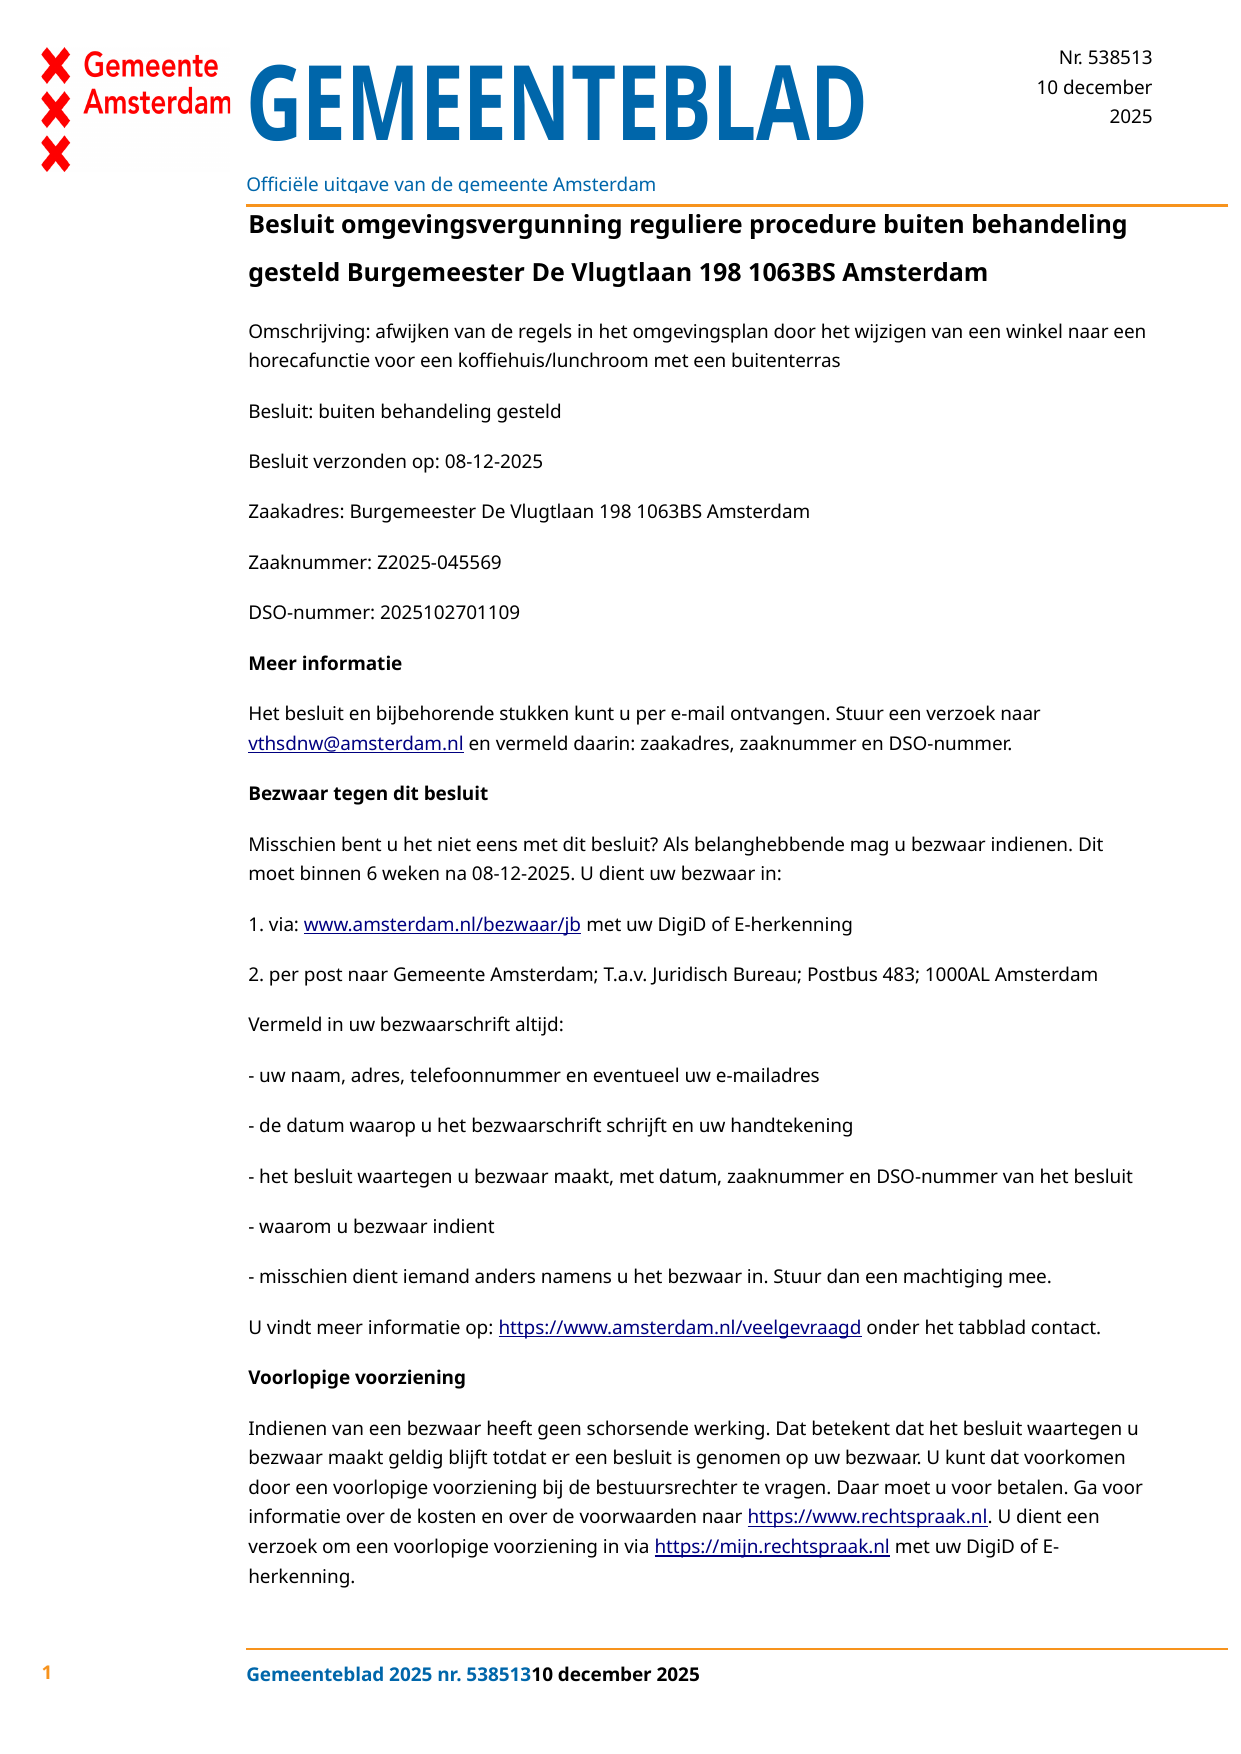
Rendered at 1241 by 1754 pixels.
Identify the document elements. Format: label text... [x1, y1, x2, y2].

text Besluit: buiten behandeling gesteld [248, 398, 1152, 424]
text 1. via: www.amsterdam.nl/bezwaar/jb met uw DigiD of E-herkenning [248, 911, 1152, 937]
text Bezwaar tegen dit besluit [248, 780, 1152, 806]
text Vermeld in uw bezwaarschrift altijd: [248, 1012, 1152, 1037]
text Zaakadres: Burgemeester De Vlugtlaan 198 1063BS Amsterdam [248, 499, 1152, 524]
text - de datum waarop u het bezwaarschrift schrijft en uw handtekening [248, 1112, 1152, 1138]
text 2. per post naar Gemeente Amsterdam; T.a.v. Juridisch Bureau; Postbus 483; 1000AL Amsterdam [248, 961, 1152, 987]
text Zaaknummer: Z2025-045569 [248, 549, 1152, 575]
text Indienen van een bezwaar heeft geen schorsende werking. Dat betekent dat het besluit waartegen u bezwaar maakt geldig blijft totdat er een besluit is genomen op uw bezwaar. U kunt dat voorkomen door een voorlopige voorziening bij de bestuursrechter te vragen. Daar moet u voor betalen. Ga voor informatie over de kosten en over de voorwaarden naar https://www.rechtspraak.nl. U dient een verzoek om een voorlopige voorziening in via https://mijn.rechtspraak.nl met uw DigiD of E-herkenning. [248, 1415, 1152, 1589]
text Misschien bent u het niet eens met dit besluit? Als belanghebbende mag u bezwaar indienen. Dit moet binnen 6 weken na 08-12-2025. U dient uw bezwaar in: [248, 831, 1152, 886]
text Besluit verzonden op: 08-12-2025 [248, 448, 1152, 474]
text - waarom u bezwaar indient [248, 1213, 1152, 1239]
text U vindt meer informatie op: https://www.amsterdam.nl/veelgevraagd onder het tabblad contact. [248, 1314, 1152, 1340]
text Het besluit en bijbehorende stukken kunt u per e-mail ontvangen. Stuur een verzoek naar vthsdnw@amsterdam.nl en vermeld daarin: zaakadres, zaaknummer en DSO-nummer. [248, 700, 1152, 756]
text - misschien dient iemand anders namens u het bezwaar in. Stuur dan een machtiging mee. [248, 1264, 1152, 1289]
text - het besluit waartegen u bezwaar maakt, met datum, zaaknummer en DSO-nummer van het besluit [248, 1163, 1152, 1189]
text Voorlopige voorziening [248, 1364, 1152, 1390]
text Besluit omgevingsvergunning reguliere procedure buiten behandeling gesteld Burgemeester De Vlugtlaan 198 1063BS Amsterdam [248, 207, 1152, 288]
picture [41, 47, 231, 172]
text - uw naam, adres, telefoonnummer en eventueel uw e-mailadres [248, 1062, 1152, 1088]
text DSO-nummer: 2025102701109 [248, 599, 1152, 625]
text Omschrijving: afwijken van de regels in het omgevingsplan door het wijzigen van een winkel naar een horecafunctie voor een koffiehuis/lunchroom met een buitenterras [248, 318, 1152, 373]
text Meer informatie [248, 650, 1152, 676]
